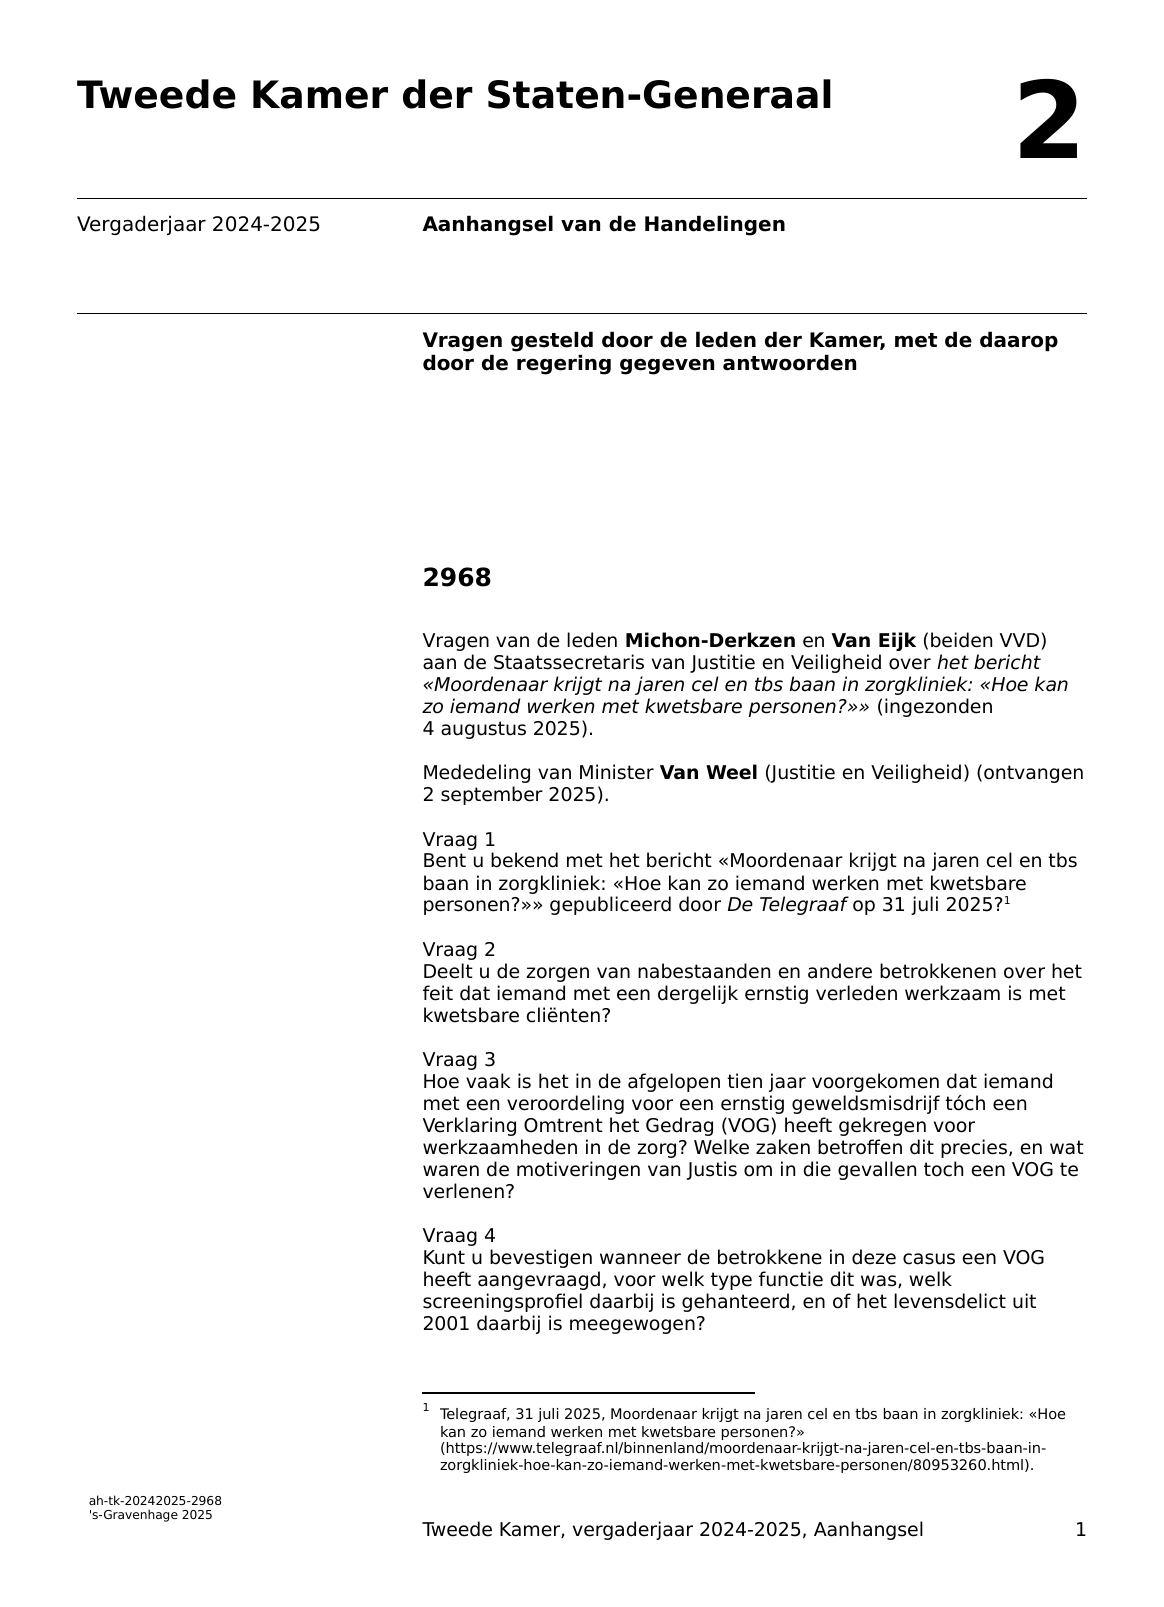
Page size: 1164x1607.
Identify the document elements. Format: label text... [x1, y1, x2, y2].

table_cell Vragen gesteld door de leden der Kamer, met de daarop door de regering gegeven antwoorden [422, 314, 1087, 375]
text 2968 [422, 563, 1087, 592]
text ah-tk-20242025-2968 [88, 1494, 323, 1508]
table_header Tweede Kamer der Staten-Generaal [77, 59, 886, 198]
text Vraag 4 [422, 1225, 1087, 1247]
table_cell [77, 314, 422, 375]
text Vraag 1 [422, 828, 1087, 850]
text Telegraaf, 31 juli 2025, Moordenaar krijgt na jaren cel en tbs baan in zorgkliniek: «Hoe kan zo iemand werken met kwetsbare personen?» (https://www.telegraaf.nl/binnenland/moordenaar-krijgt-na-jaren-cel-en-tbs-baan-in-zorgkliniek-hoe-kan-zo-iemand-werken-met-kwetsbare-personen/80953260.html). [422, 1402, 1087, 1474]
text Kunt u bevestigen wanneer de betrokkene in deze casus een VOG heeft aangevraagd, voor welk type functie dit was, welk screeningsprofiel daarbij is gehanteerd, en of het levensdelict uit 2001 daarbij is meegewogen? [422, 1247, 1087, 1334]
text Vraag 2 [422, 938, 1087, 961]
text Hoe vaak is het in de afgelopen tien jaar voorgekomen dat iemand met een veroordeling voor een ernstig geweldsmisdrijf tóch een Verklaring Omtrent het Gedrag (VOG) heeft gekregen voor werkzaamheden in de zorg? Welke zaken betroffen dit precies, en wat waren de motiveringen van Justis om in die gevallen toch een VOG te verlenen? [422, 1071, 1087, 1202]
text Vraag 3 [422, 1049, 1087, 1071]
text Mededeling van Minister Van Weel (Justitie en Veiligheid) (ontvangen 2 september 2025). [422, 762, 1087, 806]
table_cell Aanhangsel van de Handelingen [422, 199, 1087, 313]
text 's-Gravenhage 2025 [88, 1508, 323, 1522]
table_cell Vergaderjaar 2024-2025 [77, 199, 422, 313]
text Bent u bekend met het bericht «Moordenaar krijgt na jaren cel en tbs baan in zorgkliniek: «Hoe kan zo iemand werken met kwetsbare personen?»» gepubliceerd door De Telegraaf op 31 juli 2025? [422, 850, 1087, 916]
text Deelt u de zorgen van nabestaanden en andere betrokkenen over het feit dat iemand met een dergelijk ernstig verleden werkzaam is met kwetsbare cliënten? [422, 961, 1087, 1026]
table_header 2 [886, 59, 1087, 198]
text Vragen van de leden Michon-Derkzen en Van Eijk (beiden VVD) aan de Staatssecretaris van Justitie en Veiligheid over het bericht «Moordenaar krijgt na jaren cel en tbs baan in zorgkliniek: «Hoe kan zo iemand werken met kwetsbare personen?»» (ingezonden 4 augustus 2025). [422, 630, 1087, 740]
